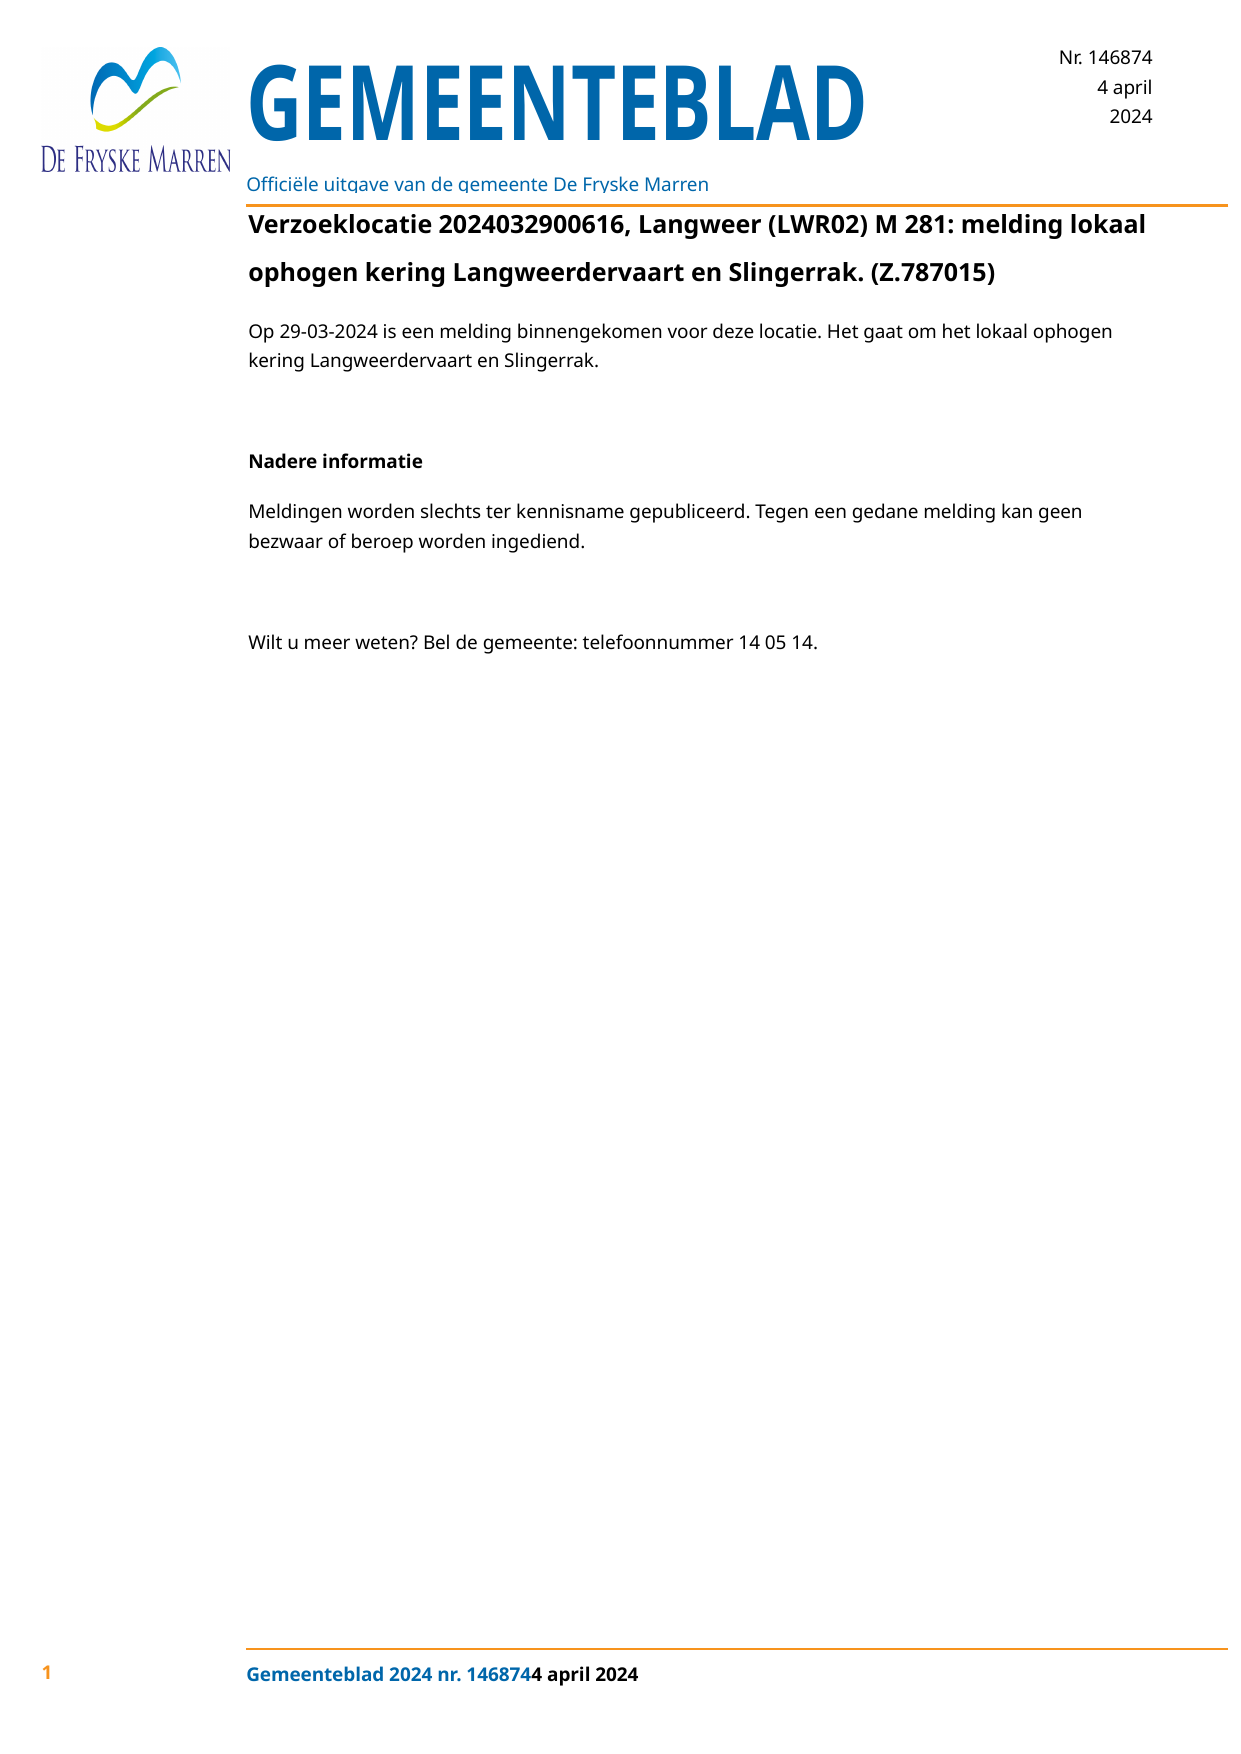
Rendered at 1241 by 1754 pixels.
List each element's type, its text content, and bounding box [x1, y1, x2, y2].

text Verzoeklocatie 2024032900616, Langweer (LWR02) M 281: melding lokaal ophogen kering Langweerdervaart en Slingerrak. (Z.787015) [248, 207, 1152, 288]
text Op 29-03-2024 is een melding binnengekomen voor deze locatie. Het gaat om het lokaal ophogen kering Langweerdervaart en Slingerrak. [248, 318, 1152, 373]
text Wilt u meer weten? Bel de gemeente: telefoonnummer 14 05 14. [248, 629, 1152, 655]
text Nadere informatie [248, 448, 1152, 474]
text Meldingen worden slechts ter kennisname gepubliceerd. Tegen een gedane melding kan geen bezwaar of beroep worden ingediend. [248, 499, 1152, 554]
picture [41, 47, 231, 172]
